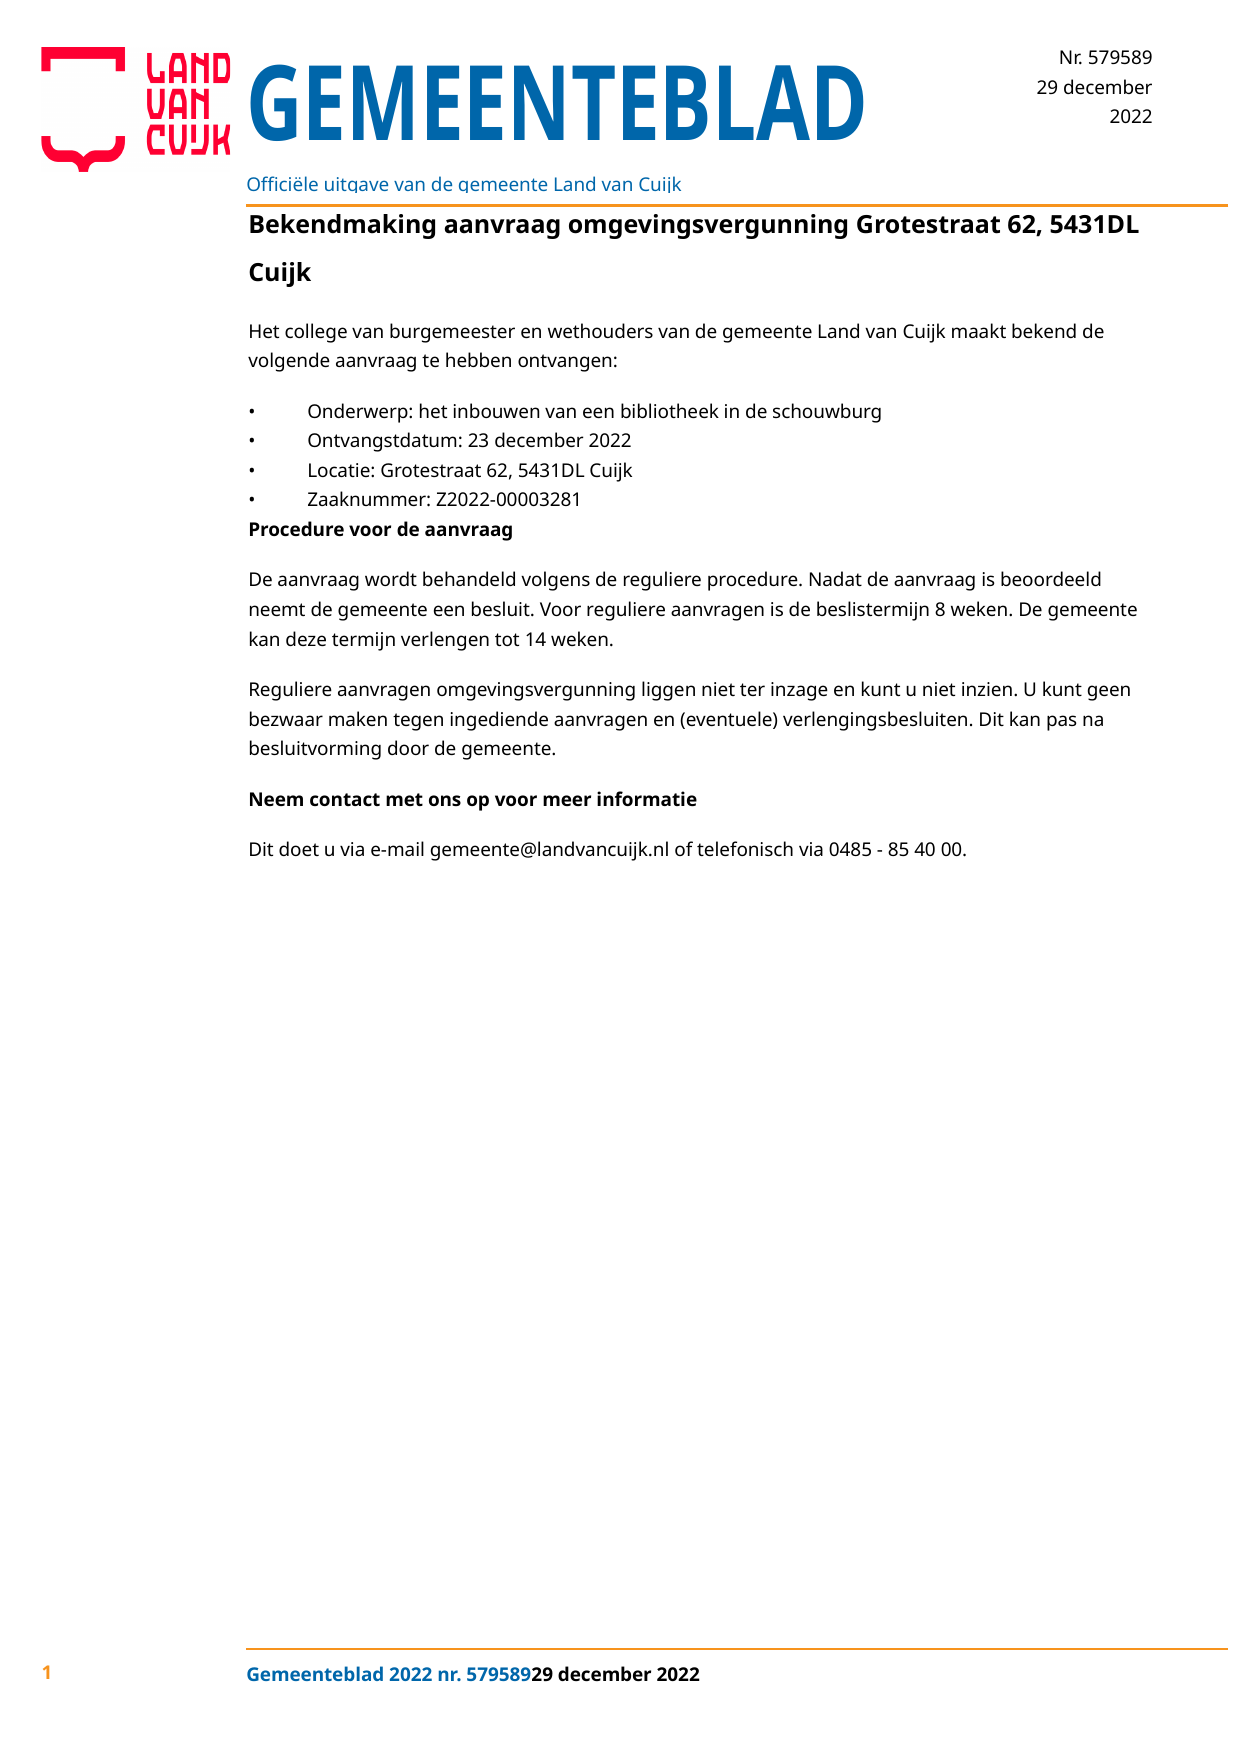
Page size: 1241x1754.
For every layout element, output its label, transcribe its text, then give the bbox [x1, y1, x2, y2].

text Procedure voor de aanvraag [248, 516, 1152, 542]
text De aanvraag wordt behandeld volgens de reguliere procedure. Nadat de aanvraag is beoordeeld neemt de gemeente een besluit. Voor reguliere aanvragen is de beslistermijn 8 weken. De gemeente kan deze termijn verlengen tot 14 weken. [248, 567, 1152, 652]
text Reguliere aanvragen omgevingsvergunning liggen niet ter inzage en kunt u niet inzien. U kunt geen bezwaar maken tegen ingediende aanvragen en (eventuele) verlengingsbesluiten. Dit kan pas na besluitvorming door de gemeente. [248, 676, 1152, 761]
text Het college van burgemeester en wethouders van de gemeente Land van Cuijk maakt bekend de volgende aanvraag te hebben ontvangen: [248, 318, 1152, 373]
text Bekendmaking aanvraag omgevingsvergunning Grotestraat 62, 5431DL Cuijk [248, 207, 1152, 288]
list Locatie: Grotestraat 62, 5431DL Cuijk [248, 457, 1152, 483]
list Zaaknummer: Z2022-00003281 [248, 487, 1152, 512]
picture [41, 47, 231, 172]
text Neem contact met ons op voor meer informatie [248, 786, 1152, 812]
text Dit doet u via e-mail gemeente@landvancuijk.nl of telefonisch via 0485 - 85 40 00. [248, 836, 1152, 862]
list Onderwerp: het inbouwen van een bibliotheek in de schouwburg [248, 398, 1152, 424]
list Ontvangstdatum: 23 december 2022 [248, 427, 1152, 453]
